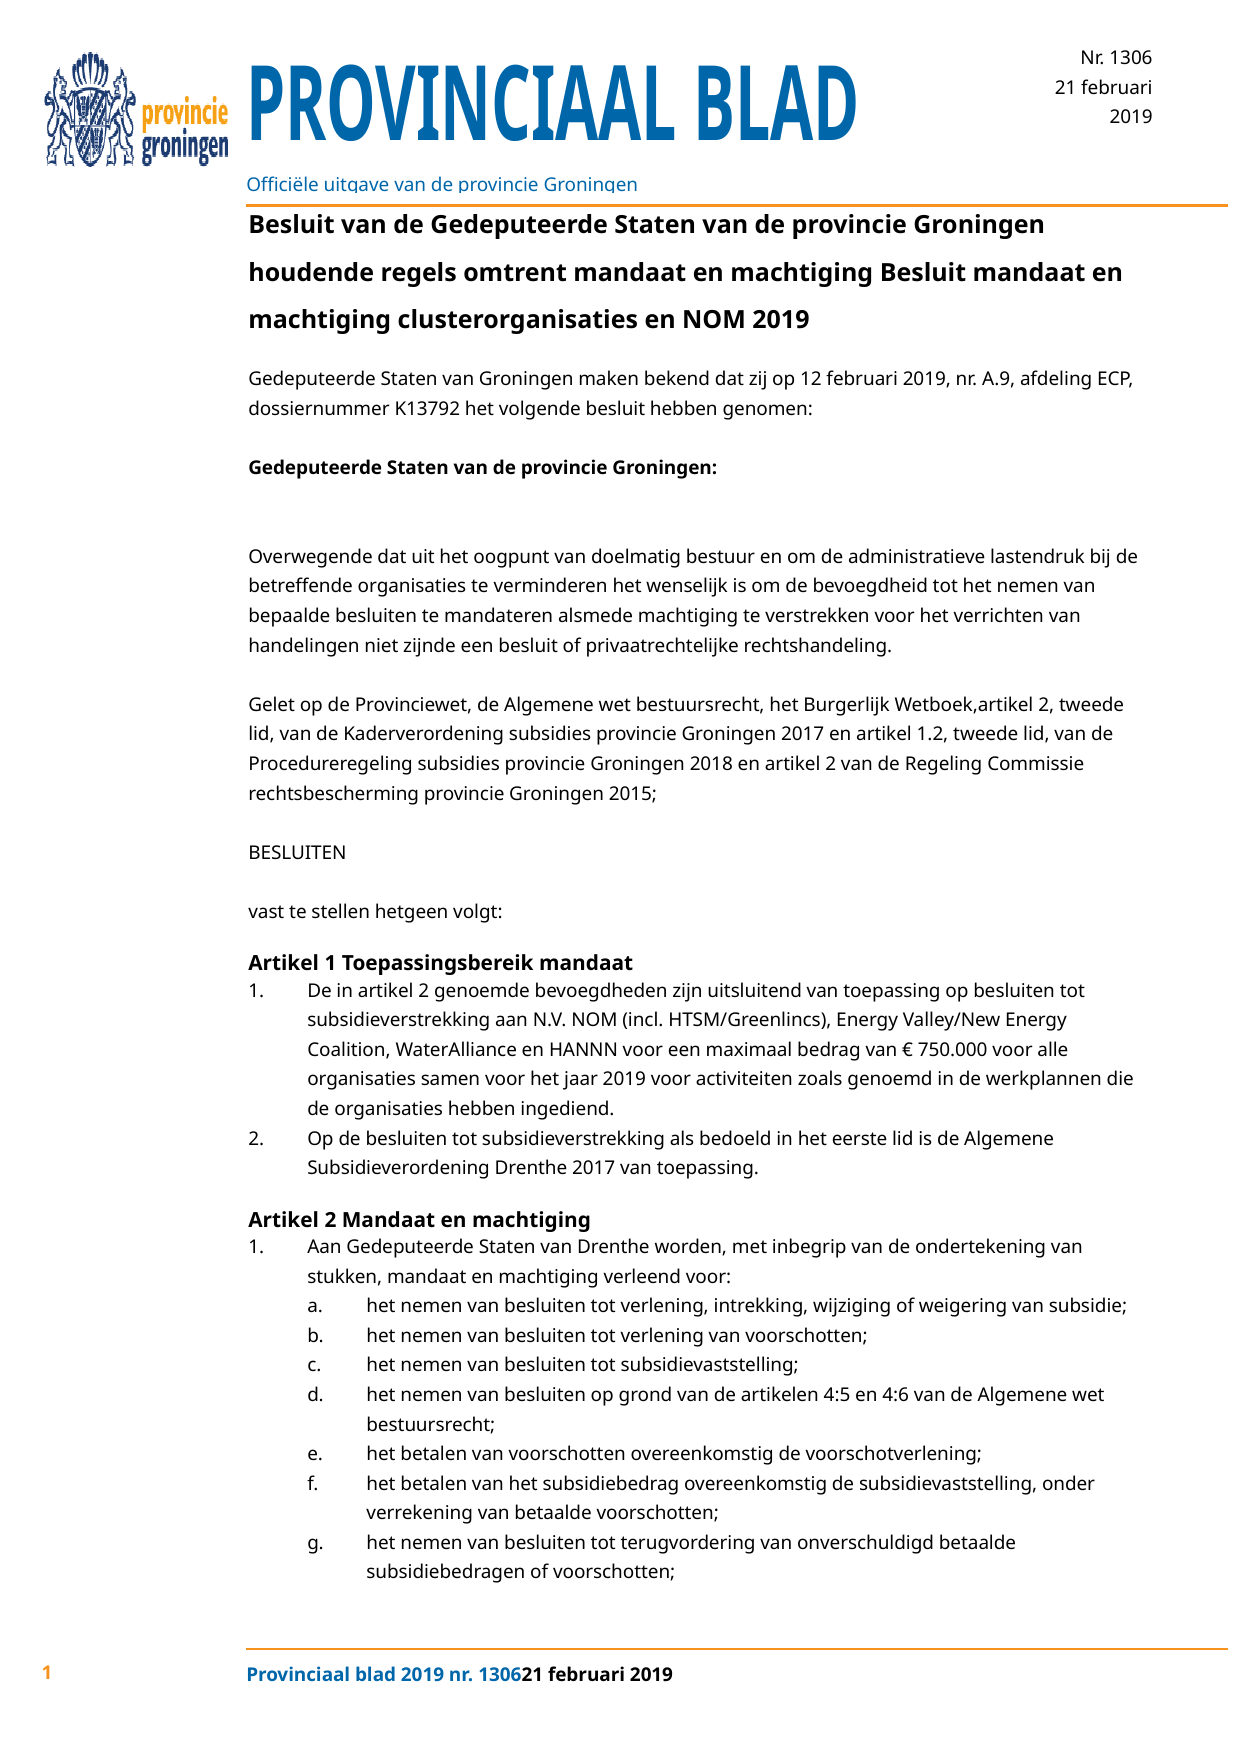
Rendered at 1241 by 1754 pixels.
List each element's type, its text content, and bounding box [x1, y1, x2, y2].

list Op de besluiten tot subsidieverstrekking als bedoeld in het eerste lid is de Algemene Subsidieverordening Drenthe 2017 van toepassing. [248, 1125, 1152, 1180]
text Artikel 1 Toepassingsbereik mandaat [248, 948, 1152, 977]
list De in artikel 2 genoemde bevoegdheden zijn uitsluitend van toepassing op besluiten tot subsidieverstrekking aan N.V. NOM (incl. HTSM/Greenlincs), Energy Valley/New Energy Coalition, WaterAlliance en HANNN voor een maximaal bedrag van € 750.000 voor alle organisaties samen voor het jaar 2019 voor activiteiten zoals genoemd in de werkplannen die de organisaties hebben ingediend. [248, 977, 1152, 1121]
text Besluit van de Gedeputeerde Staten van de provincie Groningen houdende regels omtrent mandaat en machtiging Besluit mandaat en machtiging clusterorganisaties en NOM 2019 [248, 207, 1152, 336]
text Overwegende dat uit het oogpunt van doelmatig bestuur en om de administratieve lastendruk bij de betreffende organisaties te verminderen het wenselijk is om de bevoegdheid tot het nemen van bepaalde besluiten te mandateren alsmede machtiging te verstrekken voor het verrichten van handelingen niet zijnde een besluit of privaatrechtelijke rechtshandeling. [248, 543, 1152, 657]
list het nemen van besluiten tot subsidievaststelling; [307, 1352, 1152, 1377]
list het nemen van besluiten tot verlening van voorschotten; [307, 1322, 1152, 1348]
list het betalen van voorschotten overeenkomstig de voorschotverlening; [307, 1440, 1152, 1466]
text BESLUITEN [248, 839, 1152, 864]
list het nemen van besluiten op grond van de artikelen 4:5 en 4:6 van de Algemene wet bestuursrecht; [307, 1381, 1152, 1436]
list het nemen van besluiten tot verlening, intrekking, wijziging of weigering van subsidie; [307, 1292, 1152, 1318]
text Gelet op de Provinciewet, de Algemene wet bestuursrecht, het Burgerlijk Wetboek,artikel 2, tweede lid, van de Kaderverordening subsidies provincie Groningen 2017 en artikel 1.2, tweede lid, van de Procedureregeling subsidies provincie Groningen 2018 en artikel 2 van de Regeling Commissie rechtsbescherming provincie Groningen 2015; [248, 691, 1152, 805]
text Gedeputeerde Staten van de provincie Groningen: [248, 454, 1152, 480]
text Gedeputeerde Staten van Groningen maken bekend dat zij op 12 februari 2019, nr. A.9, afdeling ECP, dossiernummer K13792 het volgende besluit hebben genomen: [248, 366, 1152, 421]
list Aan Gedeputeerde Staten van Drenthe worden, met inbegrip van de ondertekening van stukken, mandaat en machtiging verleend voor: [248, 1233, 1152, 1288]
list het betalen van het subsidiebedrag overeenkomstig de subsidievaststelling, onder verrekening van betaalde voorschotten; [307, 1470, 1152, 1525]
text vast te stellen hetgeen volgt: [248, 898, 1152, 924]
picture [41, 47, 231, 172]
text Artikel 2 Mandaat en machtiging [248, 1205, 1152, 1233]
list het nemen van besluiten tot terugvordering van onverschuldigd betaalde subsidiebedragen of voorschotten; [307, 1529, 1152, 1584]
